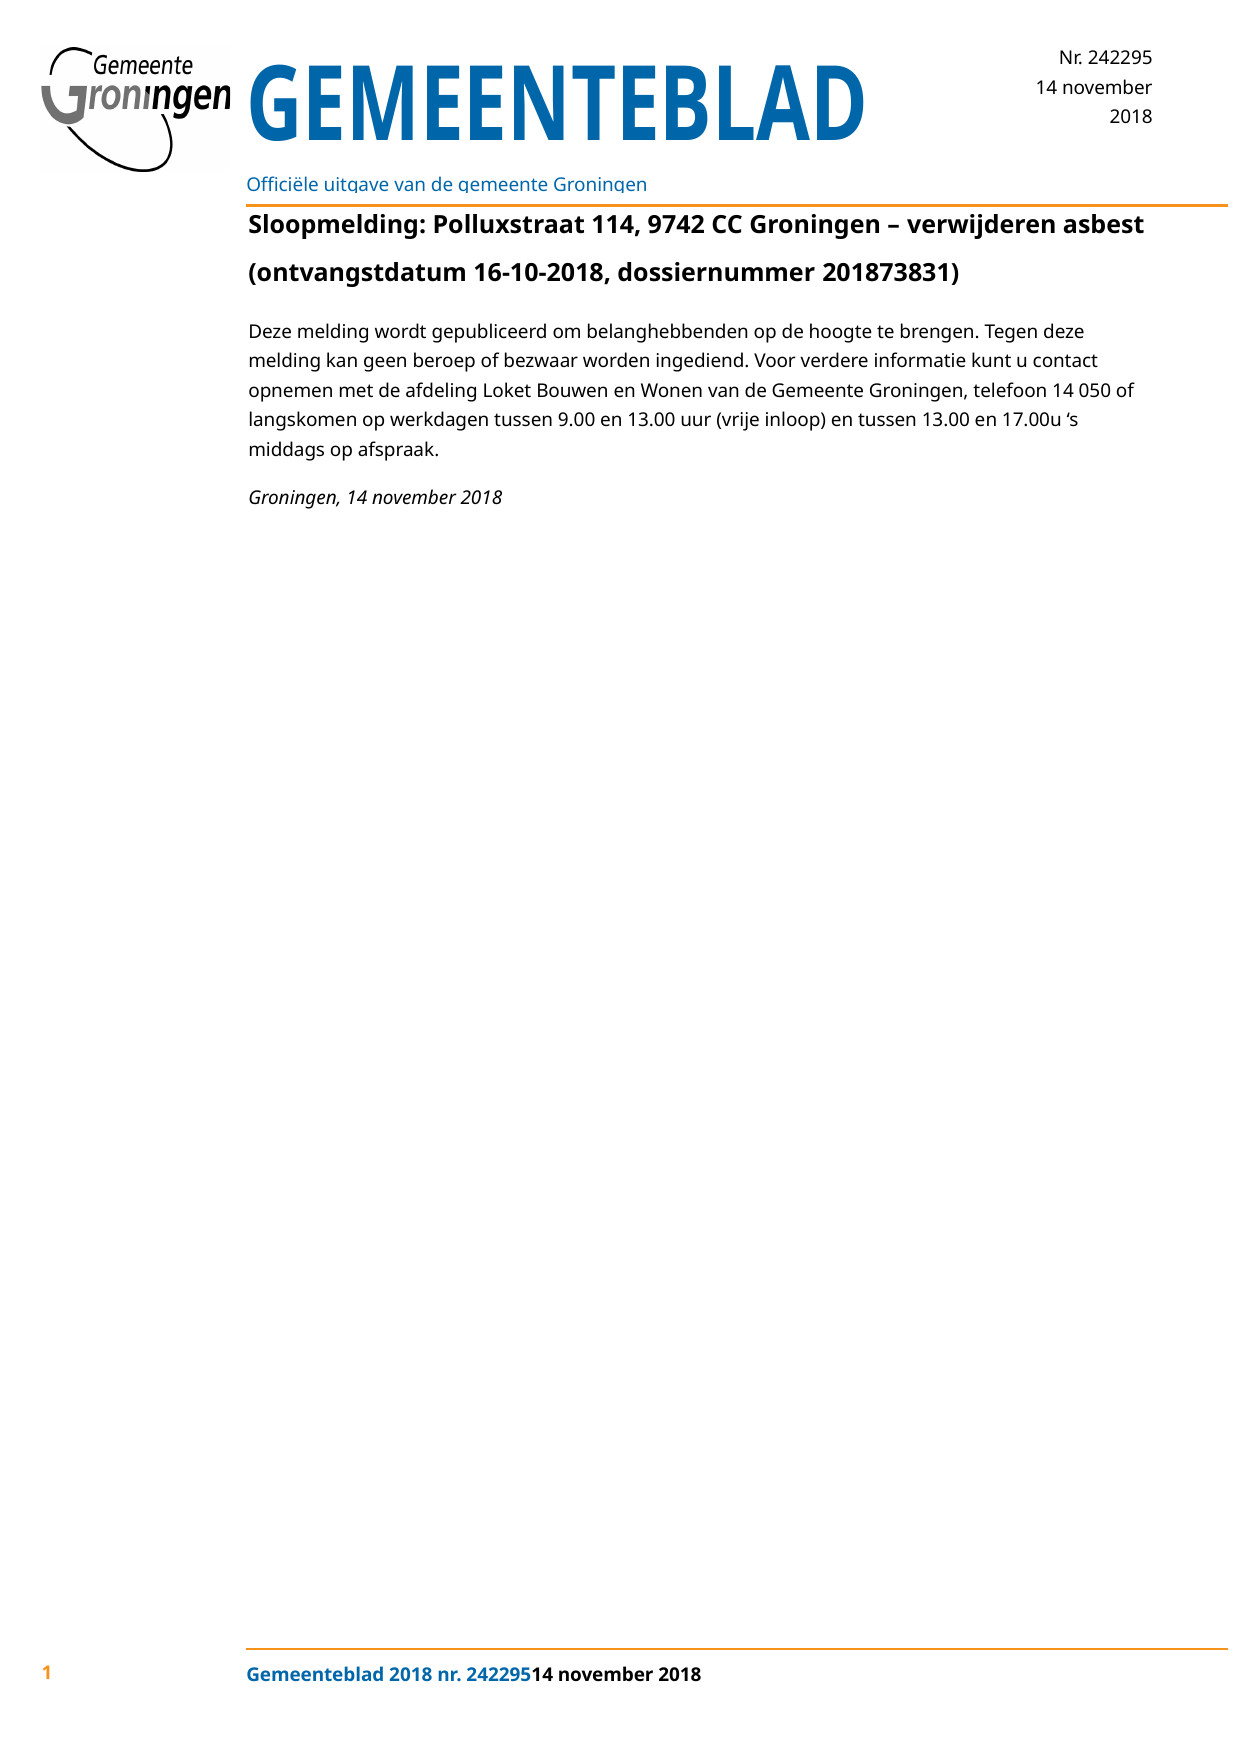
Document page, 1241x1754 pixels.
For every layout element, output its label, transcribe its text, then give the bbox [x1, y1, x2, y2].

text Sloopmelding: Polluxstraat 114, 9742 CC Groningen – verwijderen asbest (ontvangstdatum 16-10-2018, dossiernummer 201873831) [248, 207, 1152, 288]
picture [41, 47, 231, 172]
text Deze melding wordt gepubliceerd om belanghebbenden op de hoogte te brengen. Tegen deze melding kan geen beroep of bezwaar worden ingediend. Voor verdere informatie kunt u contact opnemen met de afdeling Loket Bouwen en Wonen van de Gemeente Groningen, telefoon 14 050 of langskomen op werkdagen tussen 9.00 en 13.00 uur (vrije inloop) en tussen 13.00 en 17.00u ‘s middags op afspraak. [248, 318, 1152, 462]
text Groningen, 14 november 2018 [248, 484, 1152, 510]
